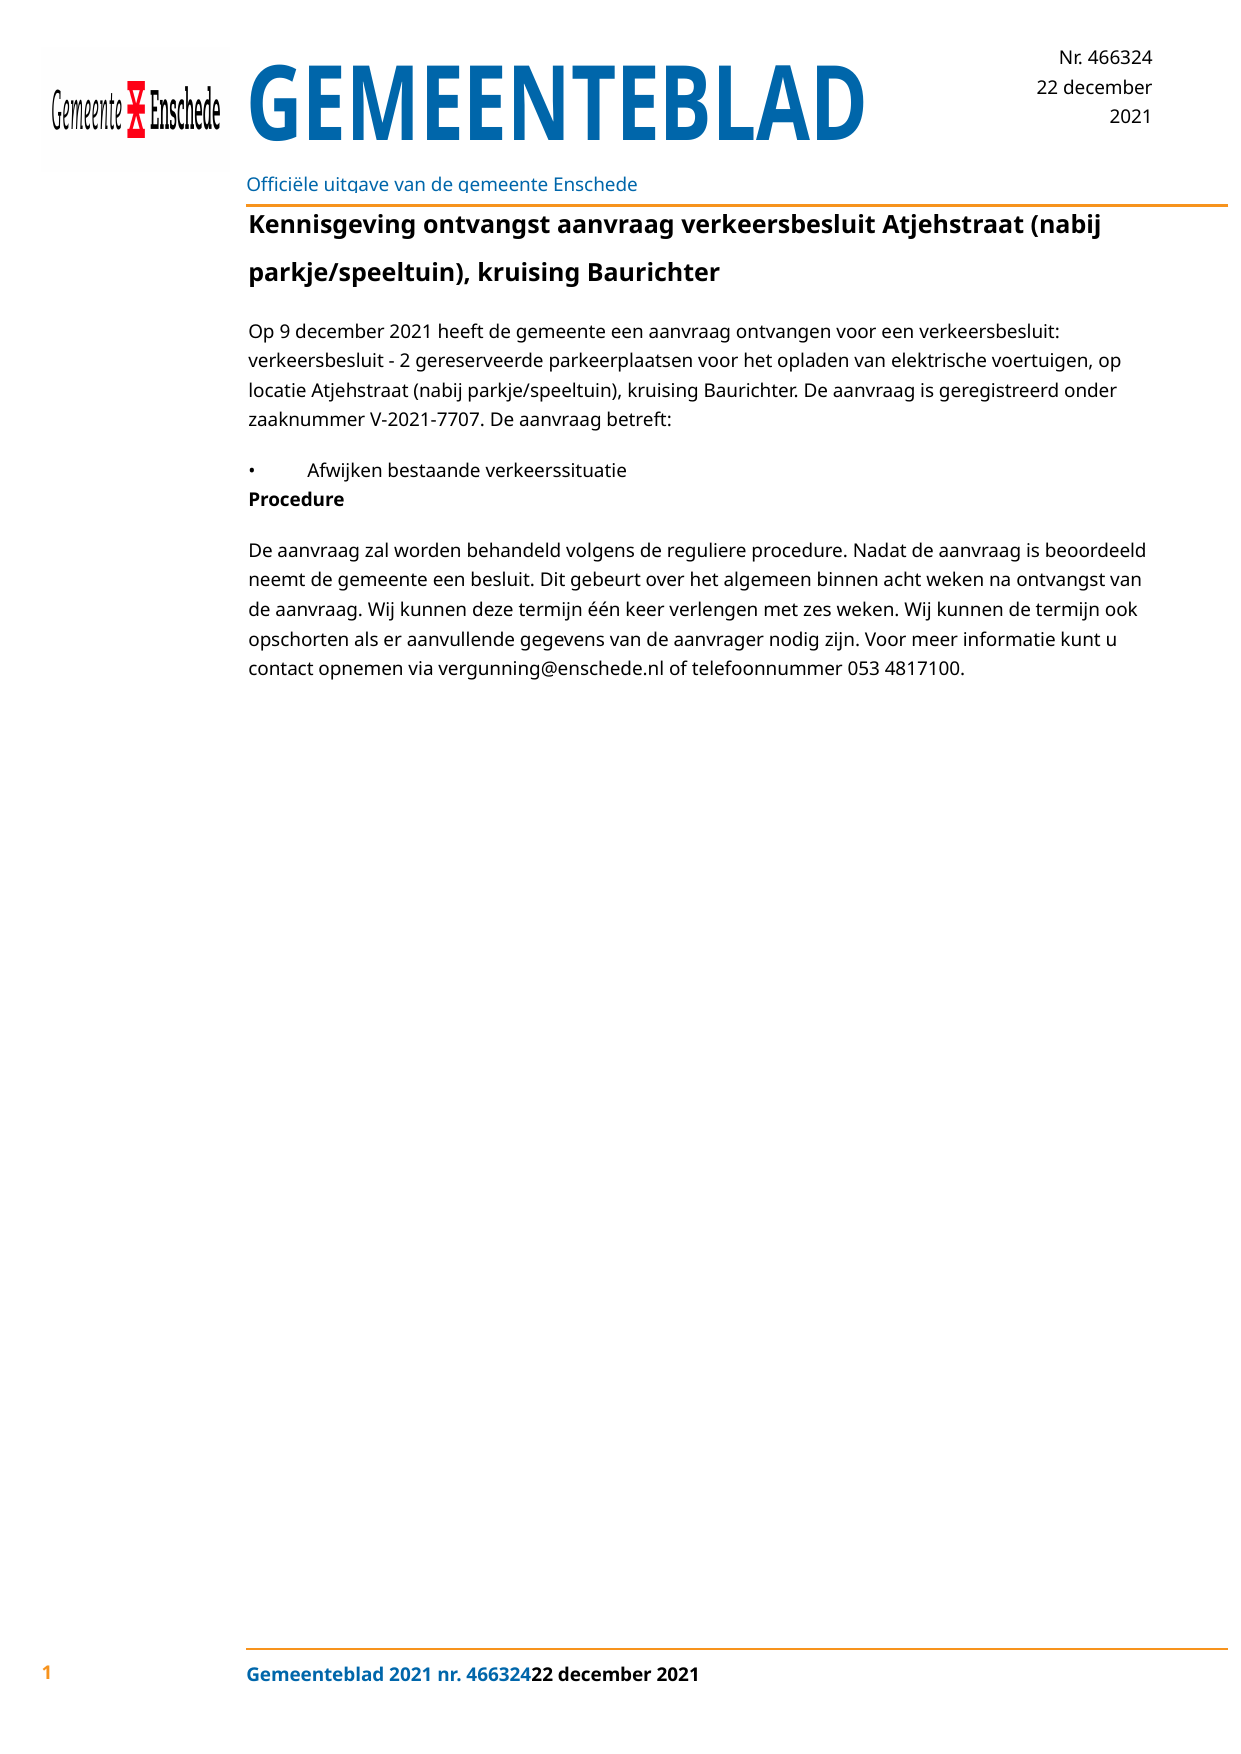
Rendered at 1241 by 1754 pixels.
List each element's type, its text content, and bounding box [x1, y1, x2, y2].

text Kennisgeving ontvangst aanvraag verkeersbesluit Atjehstraat (nabij parkje/speeltuin), kruising Baurichter [248, 207, 1152, 288]
text Op 9 december 2021 heeft de gemeente een aanvraag ontvangen voor een verkeersbesluit: verkeersbesluit - 2 gereserveerde parkeerplaatsen voor het opladen van elektrische voertuigen, op locatie Atjehstraat (nabij parkje/speeltuin), kruising Baurichter. De aanvraag is geregistreerd onder zaaknummer V-2021-7707. De aanvraag betreft: [248, 318, 1152, 432]
text Procedure [248, 487, 1152, 512]
list Afwijken bestaande verkeerssituatie [248, 457, 1152, 483]
text De aanvraag zal worden behandeld volgens de reguliere procedure. Nadat de aanvraag is beoordeeld neemt de gemeente een besluit. Dit gebeurt over het algemeen binnen acht weken na ontvangst van de aanvraag. Wij kunnen deze termijn één keer verlengen met zes weken. Wij kunnen de termijn ook opschorten als er aanvullende gegevens van de aanvrager nodig zijn. Voor meer informatie kunt u contact opnemen via vergunning@enschede.nl of telefoonnummer 053 4817100. [248, 537, 1152, 681]
picture [41, 47, 231, 172]
